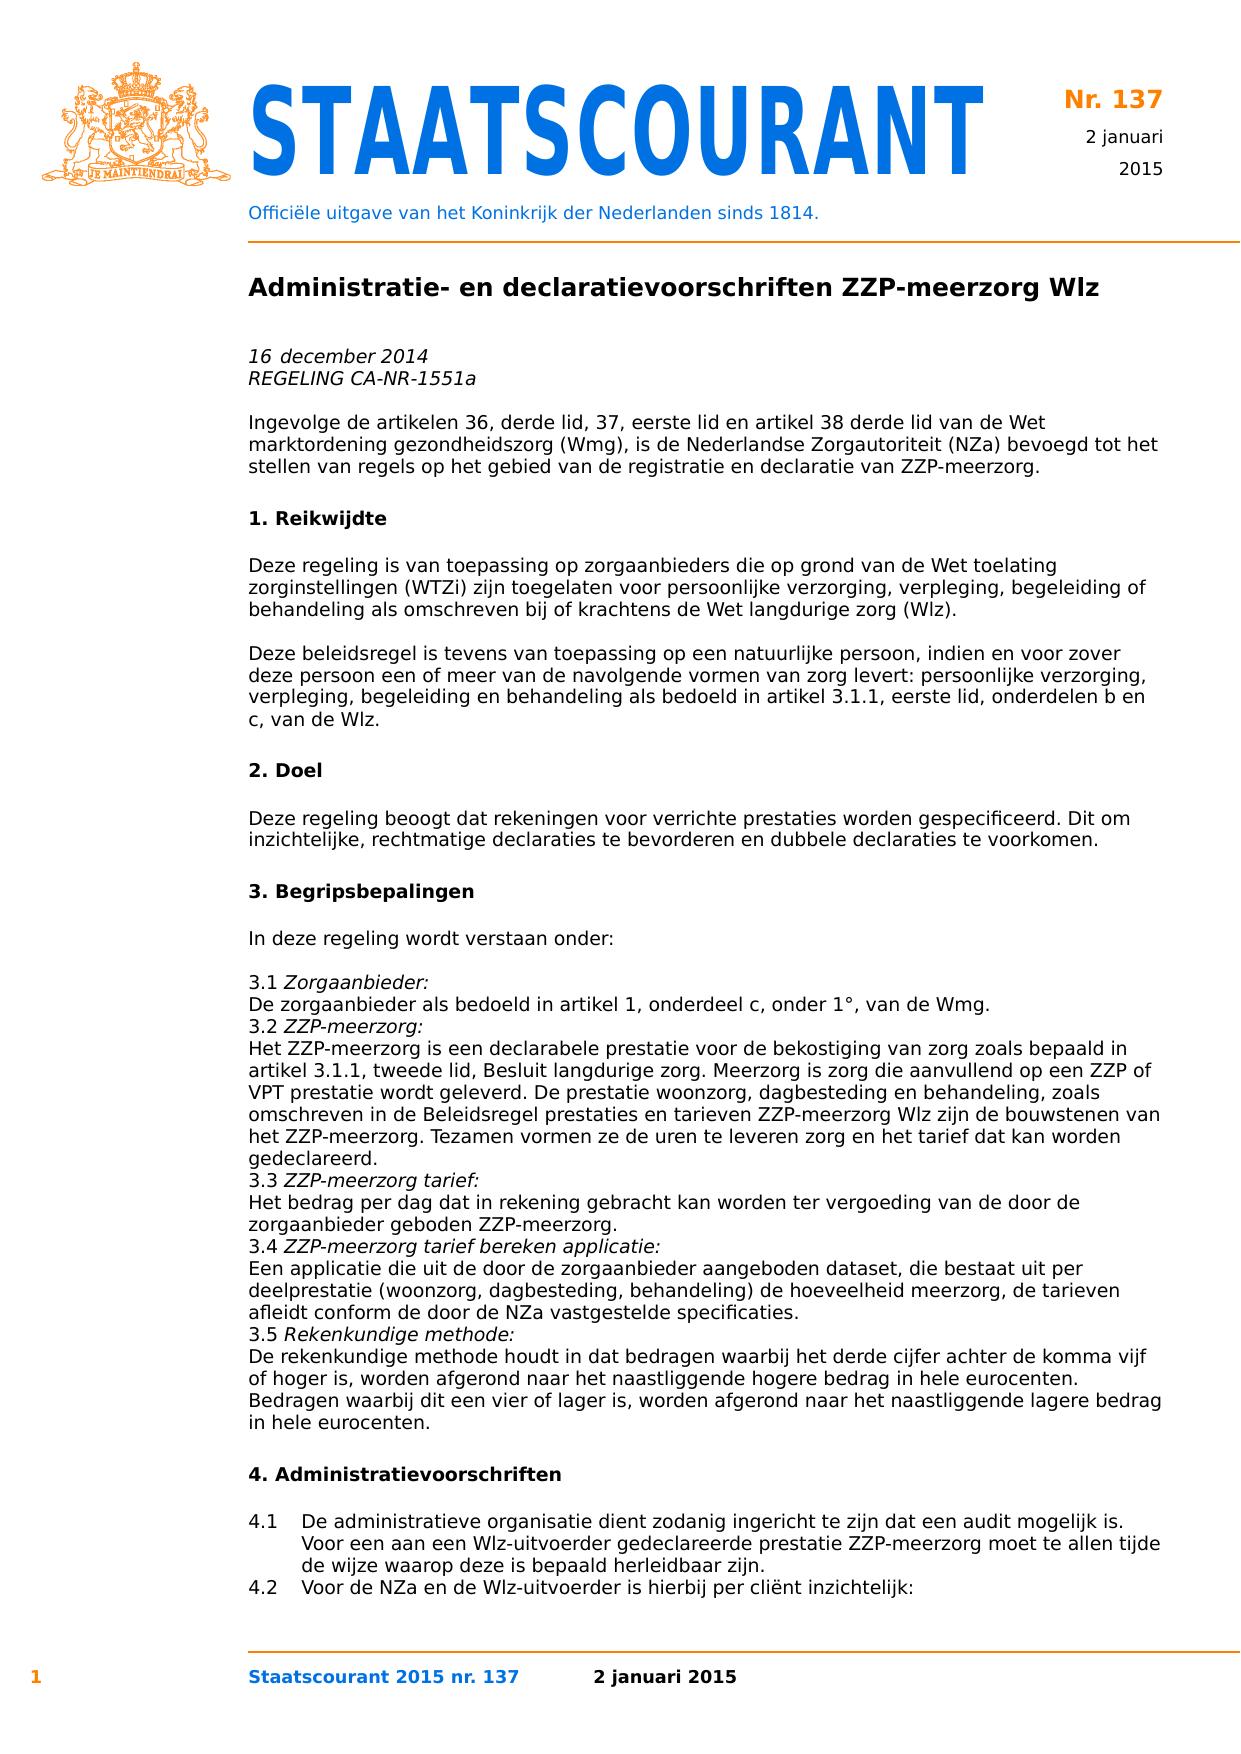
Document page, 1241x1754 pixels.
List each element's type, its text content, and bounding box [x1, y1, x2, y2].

text 3.3 ZZP-meerzorg tarief: [248, 1170, 1163, 1192]
text 3.4 ZZP-meerzorg tarief bereken applicatie: [248, 1236, 1163, 1258]
subtitle Administratie- en declaratievoorschriften ZZP-meerzorg Wlz [248, 273, 1163, 302]
text 4.1 De administratieve organisatie dient zodanig ingericht te zijn dat een audit mogelijk is. Voor een aan een Wlz-uitvoerder gedeclareerde prestatie ZZP-meerzorg moet te allen tijde de wijze waarop deze is bepaald herleidbaar zijn. [248, 1511, 1163, 1577]
subtitle 4. Administratievoorschriften [248, 1464, 1163, 1486]
table_header STAATSCOURANT [248, 62, 998, 203]
text 3.2 ZZP-meerzorg: [248, 1016, 1163, 1038]
table_cell Officiële uitgave van het Koninkrijk der Nederlanden sinds 1814. [248, 203, 1240, 241]
table_header Nr. 137 [998, 62, 1240, 121]
subtitle 3. Begripsbepalingen [248, 881, 1163, 903]
text 3.1 Zorgaanbieder: [248, 972, 1163, 994]
text 16 december 2014 [248, 346, 1163, 368]
subtitle 1. Reikwijdte [248, 508, 1163, 530]
text Het ZZP-meerzorg is een declarabele prestatie voor de bekostiging van zorg zoals bepaald in artikel 3.1.1, tweede lid, Besluit langdurige zorg. Meerzorg is zorg die aanvullend op een ZZP of VPT prestatie wordt geleverd. De prestatie woonzorg, dagbesteding en behandeling, zoals omschreven in de Beleidsregel prestaties en tarieven ZZP-meerzorg Wlz zijn de bouwstenen van het ZZP-meerzorg. Tezamen vormen ze de uren te leveren zorg en het tarief dat kan worden gedeclareerd. [248, 1038, 1163, 1170]
table_cell 2 januari [998, 121, 1240, 153]
subtitle 2. Doel [248, 760, 1163, 782]
text REGELING CA-NR-1551a [248, 368, 1163, 390]
text Deze beleidsregel is tevens van toepassing op een natuurlijke persoon, indien en voor zover deze persoon een of meer van de navolgende vormen van zorg levert: persoonlijke verzorging, verpleging, begeleiding en behandeling als bedoeld in artikel 3.1.1, eerste lid, onderdelen b en c, van de Wlz. [248, 642, 1163, 730]
text Deze regeling beoogt dat rekeningen voor verrichte prestaties worden gespecificeerd. Dit om inzichtelijke, rechtmatige declaraties te bevorderen en dubbele declaraties te voorkomen. [248, 807, 1163, 851]
text Het bedrag per dag dat in rekening gebracht kan worden ter vergoeding van de door de zorgaanbieder geboden ZZP-meerzorg. [248, 1192, 1163, 1236]
text 4.2 Voor de NZa en de Wlz-uitvoerder is hierbij per cliënt inzichtelijk: [248, 1577, 1163, 1599]
text In deze regeling wordt verstaan onder: [248, 928, 1163, 950]
text Ingevolge de artikelen 36, derde lid, 37, eerste lid en artikel 38 derde lid van de Wet marktordening gezondheidszorg (Wmg), is de Nederlandse Zorgautoriteit (NZa) bevoegd tot het stellen van regels op het gebied van de registratie en declaratie van ZZP-meerzorg. [248, 412, 1163, 478]
text 3.5 Rekenkundige methode: [248, 1324, 1163, 1346]
table_header [25, 62, 248, 241]
table_cell 2015 [998, 153, 1240, 203]
text Een applicatie die uit de door de zorgaanbieder aangeboden dataset, die bestaat uit per deelprestatie (woonzorg, dagbesteding, behandeling) de hoeveelheid meerzorg, de tarieven afleidt conform de door de NZa vastgestelde specificaties. [248, 1258, 1163, 1324]
text De zorgaanbieder als bedoeld in artikel 1, onderdeel c, onder 1°, van de Wmg. [248, 994, 1163, 1016]
text Deze regeling is van toepassing op zorgaanbieders die op grond van de Wet toelating zorginstellingen (WTZi) zijn toegelaten voor persoonlijke verzorging, verpleging, begeleiding of behandeling als omschreven bij of krachtens de Wet langdurige zorg (Wlz). [248, 555, 1163, 621]
text De rekenkundige methode houdt in dat bedragen waarbij het derde cijfer achter de komma vijf of hoger is, worden afgerond naar het naastliggende hogere bedrag in hele eurocenten. Bedragen waarbij dit een vier of lager is, worden afgerond naar het naastliggende lagere bedrag in hele eurocenten. [248, 1346, 1163, 1434]
picture [41, 62, 231, 186]
